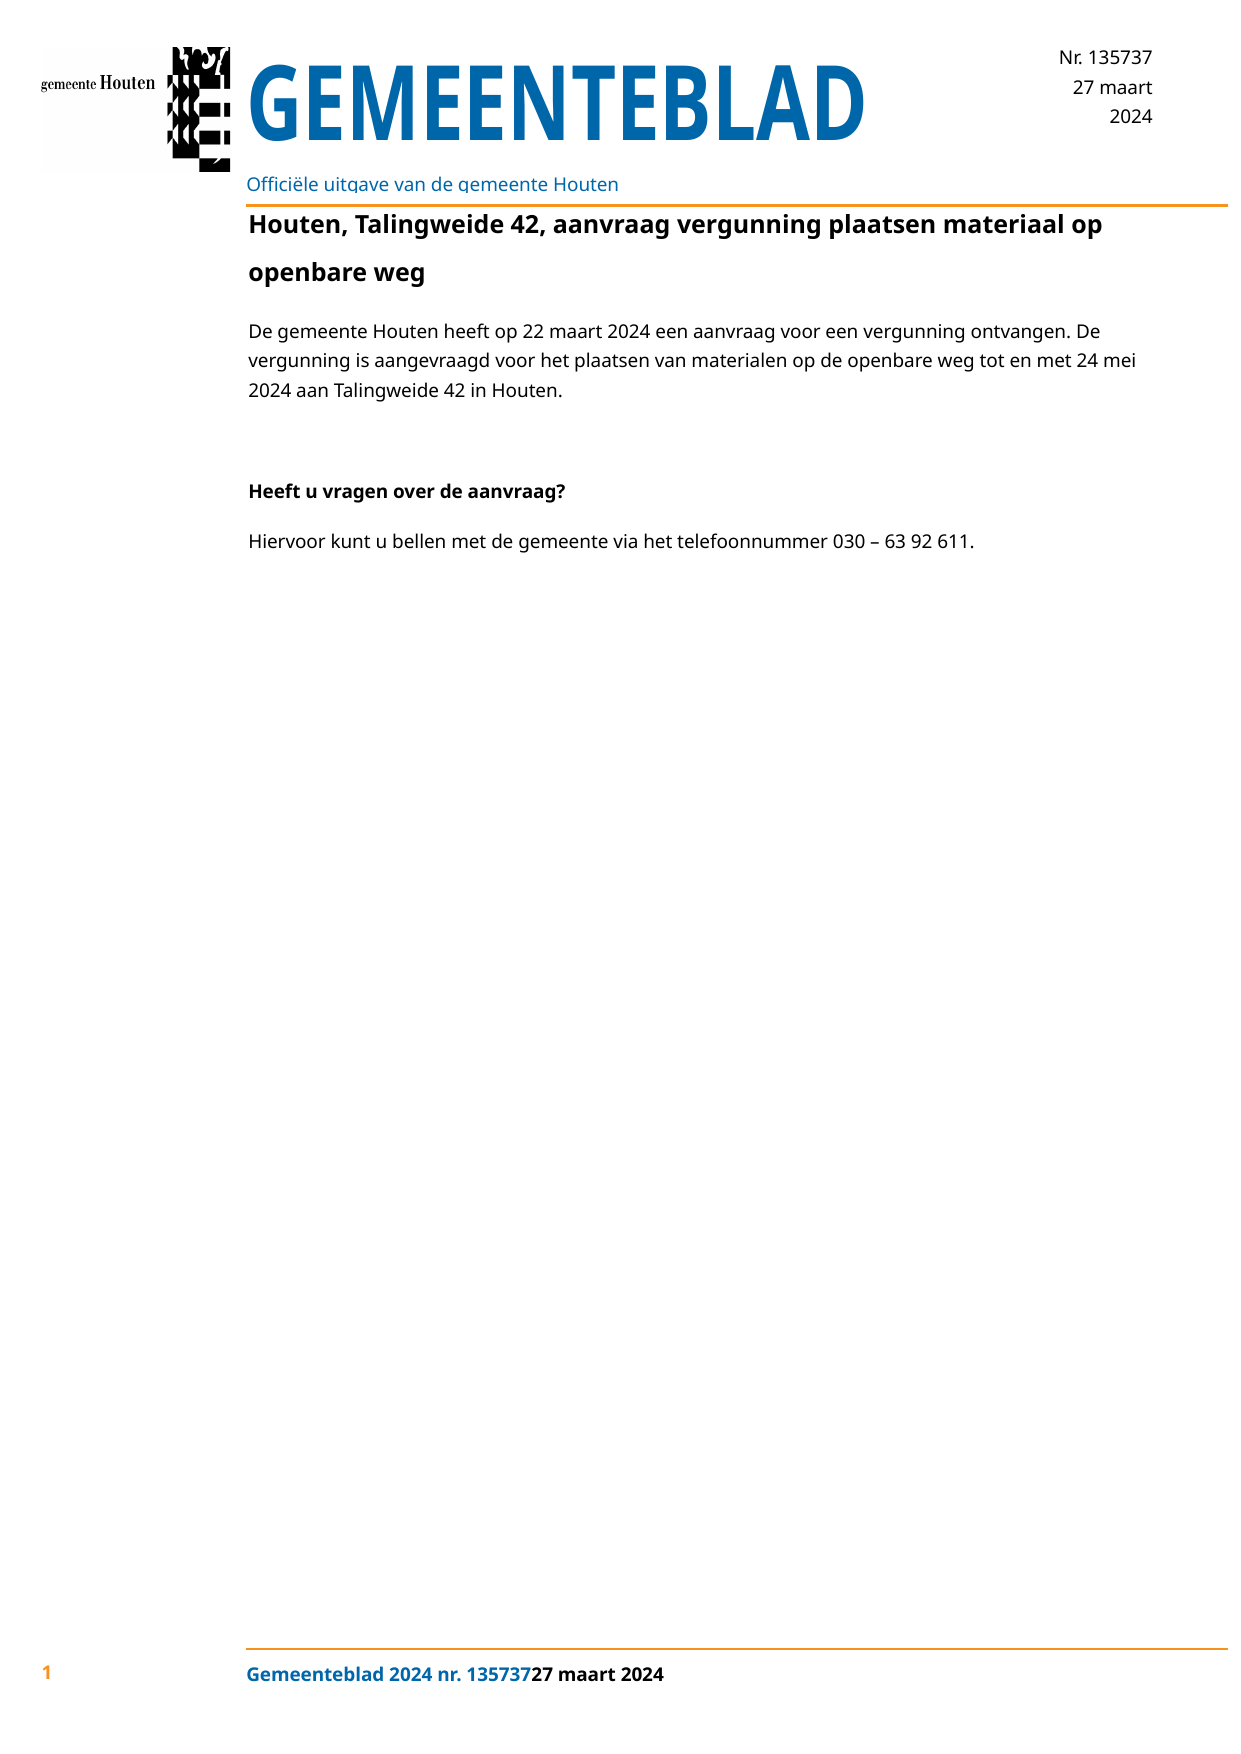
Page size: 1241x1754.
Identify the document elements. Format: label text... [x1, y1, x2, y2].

picture [41, 47, 231, 172]
text Houten, Talingweide 42, aanvraag vergunning plaatsen materiaal op openbare weg [248, 207, 1152, 288]
text Heeft u vragen over de aanvraag? [248, 478, 1152, 504]
text Hiervoor kunt u bellen met de gemeente via het telefoonnummer 030 – 63 92 611. [248, 528, 1152, 554]
text De gemeente Houten heeft op 22 maart 2024 een aanvraag voor een vergunning ontvangen. De vergunning is aangevraagd voor het plaatsen van materialen op de openbare weg tot en met 24 mei 2024 aan Talingweide 42 in Houten. [248, 318, 1152, 403]
